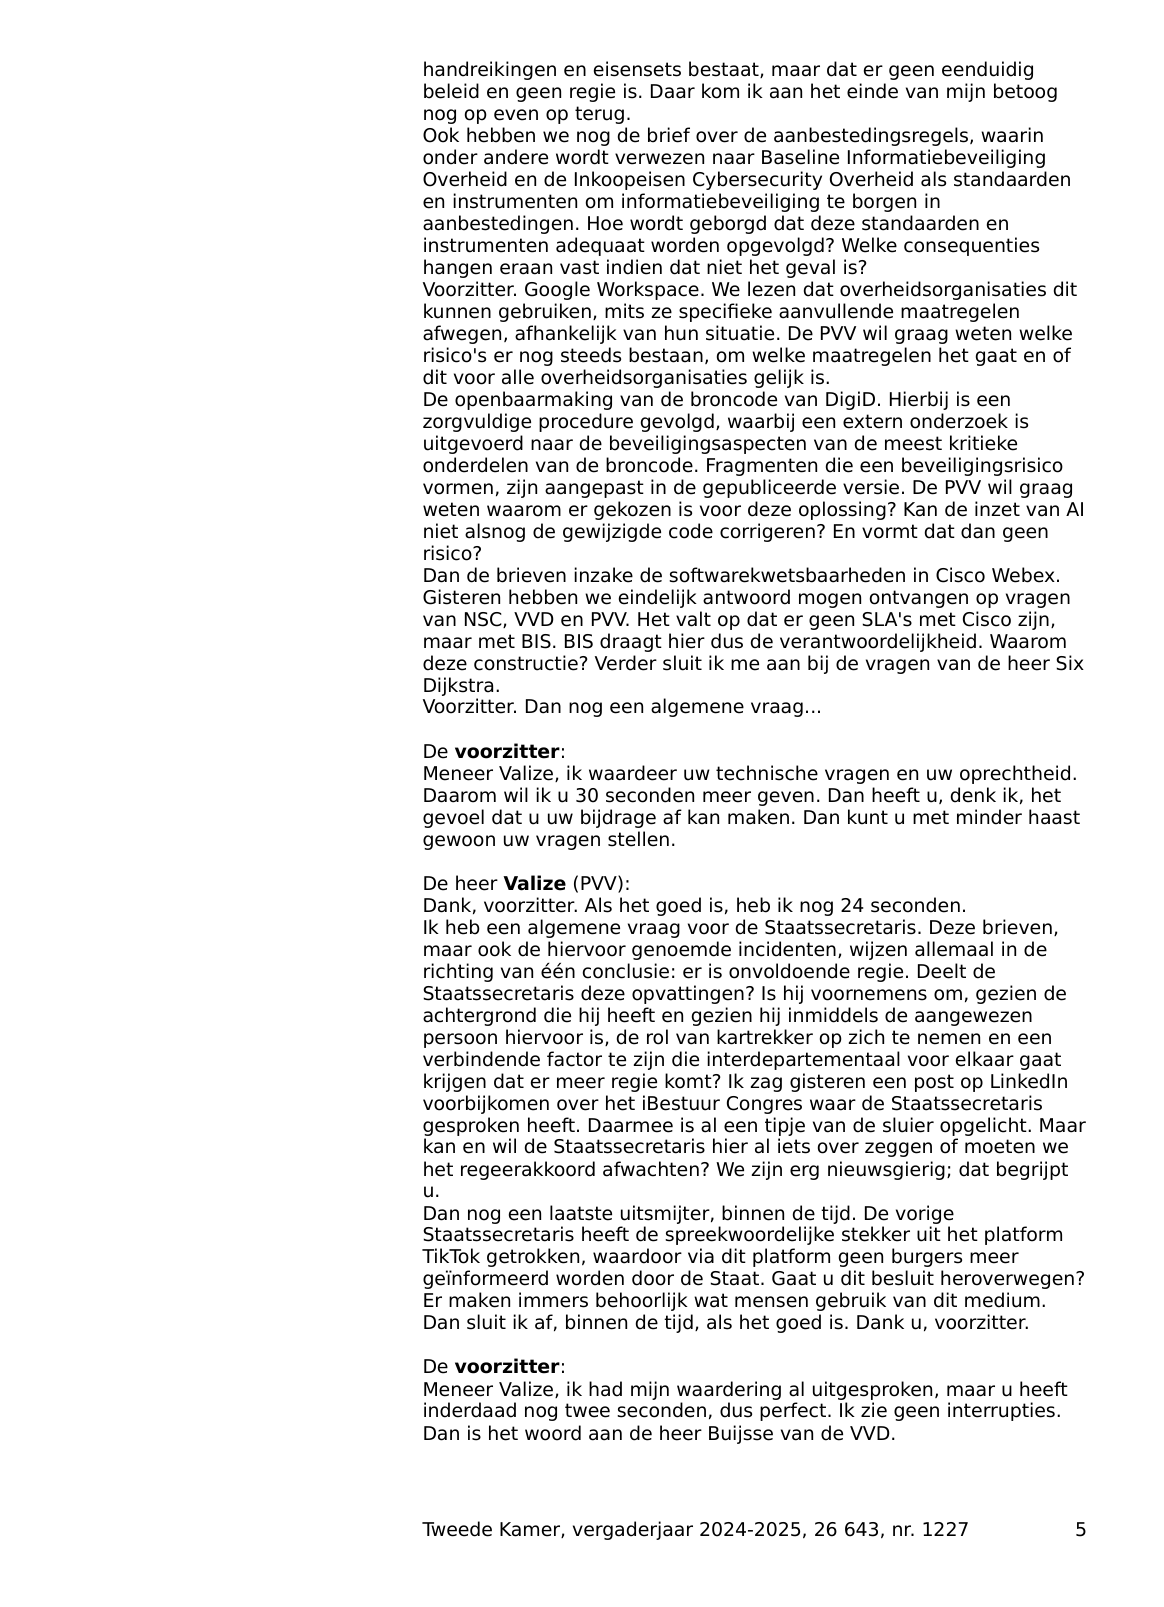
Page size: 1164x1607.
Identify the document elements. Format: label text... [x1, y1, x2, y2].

text De openbaarmaking van de broncode van DigiD. Hierbij is een zorgvuldige procedure gevolgd, waarbij een extern onderzoek is uitgevoerd naar de beveiligingsaspecten van de meest kritieke onderdelen van de broncode. Fragmenten die een beveiligingsrisico vormen, zijn aangepast in de gepubliceerde versie. De PVV wil graag weten waarom er gekozen is voor deze oplossing? Kan de inzet van AI niet alsnog de gewijzigde code corrigeren? En vormt dat dan geen risico? [422, 389, 1087, 564]
text Dan sluit ik af, binnen de tijd, als het goed is. Dank u, voorzitter. [422, 1312, 1087, 1334]
text Dan nog een laatste uitsmijter, binnen de tijd. De vorige Staatssecretaris heeft de spreekwoordelijke stekker uit het platform TikTok getrokken, waardoor via dit platform geen burgers meer geïnformeerd worden door de Staat. Gaat u dit besluit heroverwegen? Er maken immers behoorlijk wat mensen gebruik van dit medium. [422, 1202, 1087, 1312]
text handreikingen en eisensets bestaat, maar dat er geen eenduidig beleid en geen regie is. Daar kom ik aan het einde van mijn betoog nog op even op terug. [422, 59, 1087, 125]
text De voorzitter: [422, 741, 1087, 763]
text De heer Valize (PVV): [422, 873, 1087, 895]
text Dan de brieven inzake de softwarekwetsbaarheden in Cisco Webex. Gisteren hebben we eindelijk antwoord mogen ontvangen op vragen van NSC, VVD en PVV. Het valt op dat er geen SLA's met Cisco zijn, maar met BIS. BIS draagt hier dus de verantwoordelijkheid. Waarom deze constructie? Verder sluit ik me aan bij de vragen van de heer Six Dijkstra. [422, 564, 1087, 696]
text Voorzitter. Google Workspace. We lezen dat overheidsorganisaties dit kunnen gebruiken, mits ze specifieke aanvullende maatregelen afwegen, afhankelijk van hun situatie. De PVV wil graag weten welke risico's er nog steeds bestaan, om welke maatregelen het gaat en of dit voor alle overheidsorganisaties gelijk is. [422, 279, 1087, 389]
text De voorzitter: [422, 1356, 1087, 1378]
text Ik heb een algemene vraag voor de Staatssecretaris. Deze brieven, maar ook de hiervoor genoemde incidenten, wijzen allemaal in de richting van één conclusie: er is onvoldoende regie. Deelt de Staatssecretaris deze opvattingen? Is hij voornemens om, gezien de achtergrond die hij heeft en gezien hij inmiddels de aangewezen persoon hiervoor is, de rol van kartrekker op zich te nemen en een verbindende factor te zijn die interdepartementaal voor elkaar gaat krijgen dat er meer regie komt? Ik zag gisteren een post op LinkedIn voorbijkomen over het iBestuur Congres waar de Staatssecretaris gesproken heeft. Daarmee is al een tipje van de sluier opgelicht. Maar kan en wil de Staatssecretaris hier al iets over zeggen of moeten we het regeerakkoord afwachten? We zijn erg nieuwsgierig; dat begrijpt u. [422, 917, 1087, 1202]
text Meneer Valize, ik had mijn waardering al uitgesproken, maar u heeft inderdaad nog twee seconden, dus perfect. Ik zie geen interrupties. Dan is het woord aan de heer Buijsse van de VVD. [422, 1378, 1087, 1444]
text Meneer Valize, ik waardeer uw technische vragen en uw oprechtheid. Daarom wil ik u 30 seconden meer geven. Dan heeft u, denk ik, het gevoel dat u uw bijdrage af kan maken. Dan kunt u met minder haast gewoon uw vragen stellen. [422, 763, 1087, 851]
text Dank, voorzitter. Als het goed is, heb ik nog 24 seconden. [422, 895, 1087, 917]
text Ook hebben we nog de brief over de aanbestedingsregels, waarin onder andere wordt verwezen naar Baseline Informatiebeveiliging Overheid en de Inkoopeisen Cybersecurity Overheid als standaarden en instrumenten om informatiebeveiliging te borgen in aanbestedingen. Hoe wordt geborgd dat deze standaarden en instrumenten adequaat worden opgevolgd? Welke consequenties hangen eraan vast indien dat niet het geval is? [422, 125, 1087, 279]
text Voorzitter. Dan nog een algemene vraag... [422, 696, 1087, 718]
